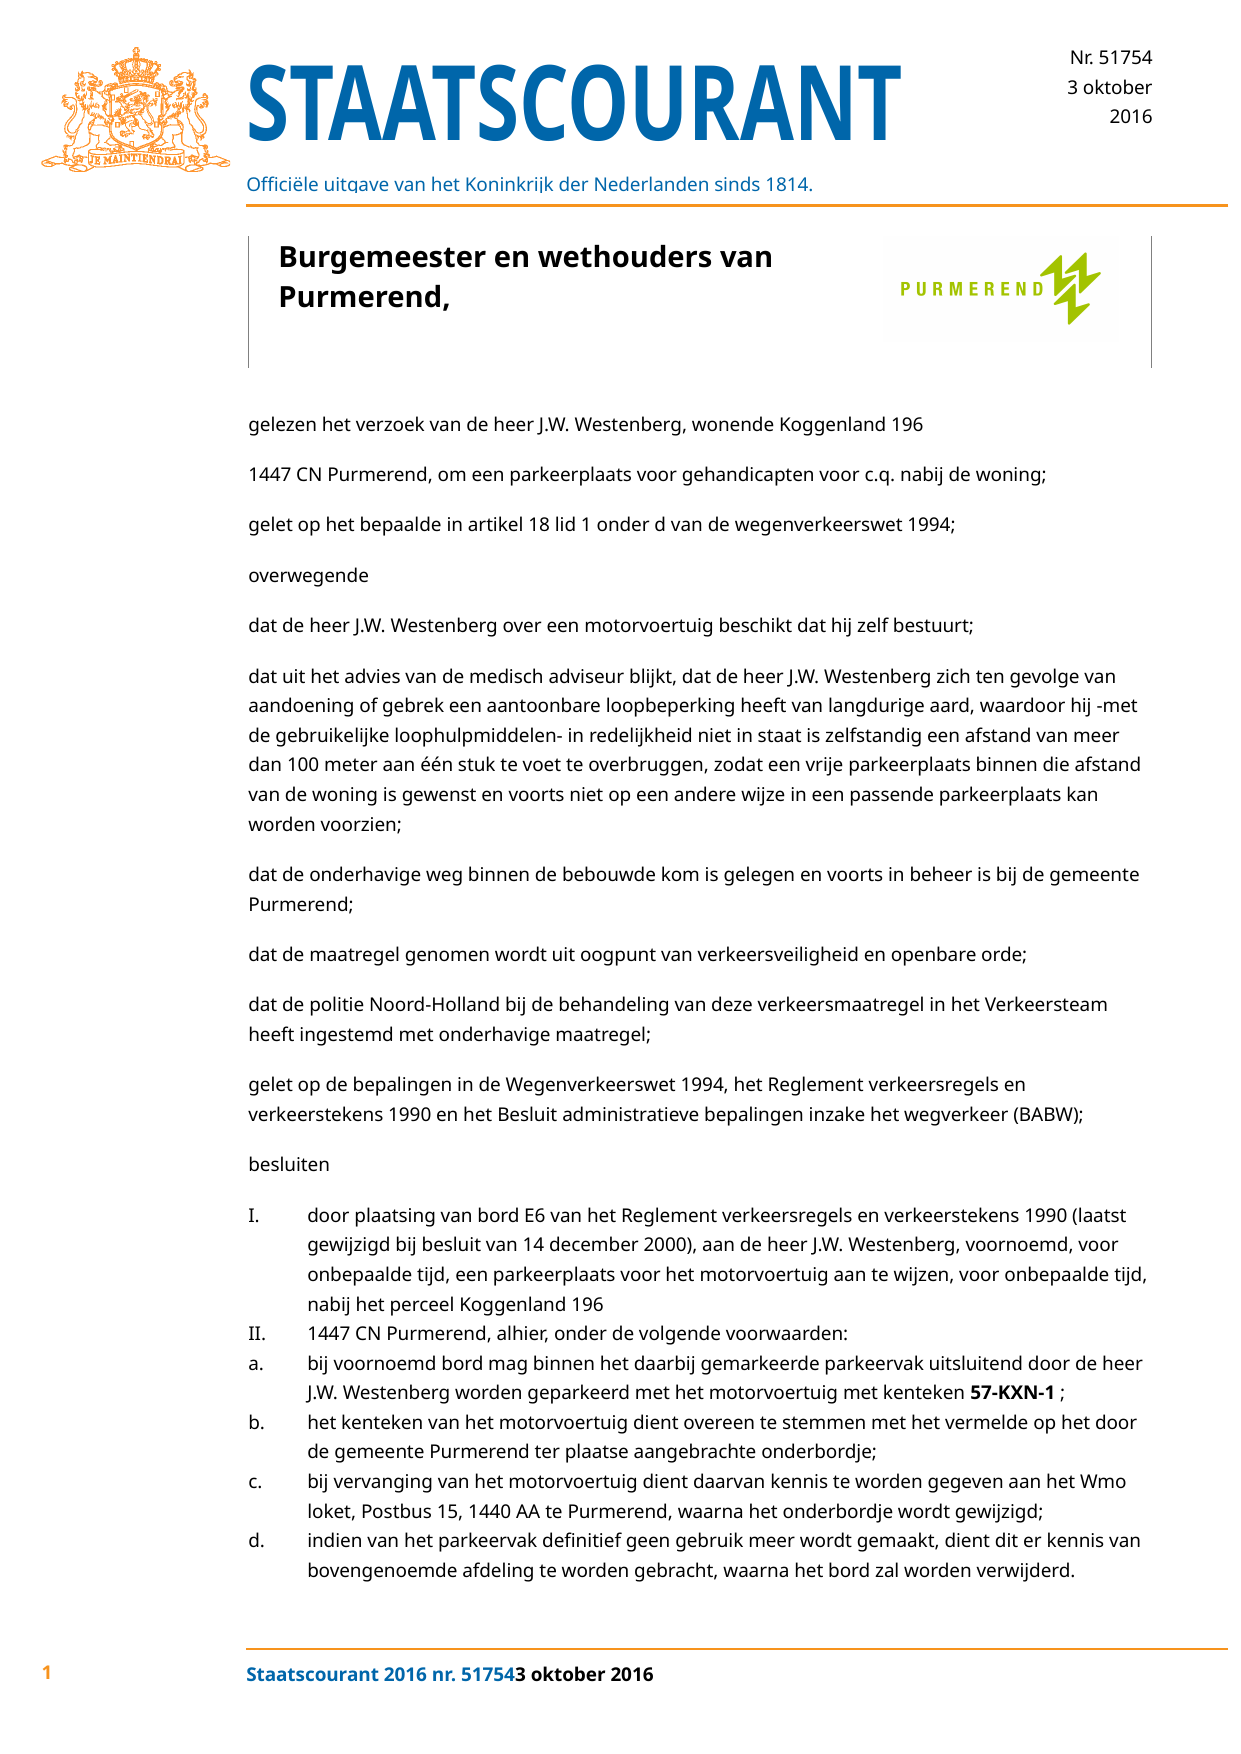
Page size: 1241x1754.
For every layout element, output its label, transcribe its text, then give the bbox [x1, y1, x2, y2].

table_header [850, 236, 1151, 368]
picture [882, 236, 1119, 342]
list bij vervanging van het motorvoertuig dient daarvan kennis te worden gegeven aan het Wmo loket, Postbus 15, 1440 AA te Purmerend, waarna het onderbordje wordt gewijzigd; [248, 1468, 1152, 1524]
text dat de onderhavige weg binnen de bebouwde kom is gelegen en voorts in beheer is bij de gemeente Purmerend; [248, 861, 1152, 917]
list het kenteken van het motorvoertuig dient overeen te stemmen met het vermelde op het door de gemeente Purmerend ter plaatse aangebrachte onderbordje; [248, 1409, 1152, 1464]
text dat uit het advies van de medisch adviseur blijkt, dat de heer J.W. Westenberg zich ten gevolge van aandoening of gebrek een aantoonbare loopbeperking heeft van langdurige aard, waardoor hij -met de gebruikelijke loophulpmiddelen- in redelijkheid niet in staat is zelfstandig een afstand van meer dan 100 meter aan één stuk te voet te overbruggen, zodat een vrije parkeerplaats binnen die afstand van de woning is gewenst en voorts niet op een andere wijze in een passende parkeerplaats kan worden voorzien; [248, 663, 1152, 837]
text dat de maatregel genomen wordt uit oogpunt van verkeersveiligheid en openbare orde; [248, 941, 1152, 967]
picture [41, 47, 231, 172]
text gelet op de bepalingen in de Wegenverkeerswet 1994, het Reglement verkeersregels en verkeerstekens 1990 en het Besluit administratieve bepalingen inzake het wegverkeer (BABW); [248, 1072, 1152, 1127]
text dat de politie Noord-Holland bij de behandeling van deze verkeersmaatregel in het Verkeersteam heeft ingestemd met onderhavige maatregel; [248, 992, 1152, 1047]
list 1447 CN Purmerend, alhier, onder de volgende voorwaarden: [248, 1320, 1152, 1346]
list bij voornoemd bord mag binnen het daarbij gemarkeerde parkeervak uitsluitend door de heer J.W. Westenberg worden geparkeerd met het motorvoertuig met kenteken 57-KXN-1 ; [248, 1350, 1152, 1405]
list door plaatsing van bord E6 van het Reglement verkeersregels en verkeerstekens 1990 (laatst gewijzigd bij besluit van 14 december 2000), aan de heer J.W. Westenberg, voornoemd, voor onbepaalde tijd, een parkeerplaats voor het motorvoertuig aan te wijzen, voor onbepaalde tijd, nabij het perceel Koggenland 196 [248, 1202, 1152, 1317]
text dat de heer J.W. Westenberg over een motorvoertuig beschikt dat hij zelf bestuurt; [248, 612, 1152, 638]
list indien van het parkeervak definitief geen gebruik meer wordt gemaakt, dient dit er kennis van bovengenoemde afdeling te worden gebracht, waarna het bord zal worden verwijderd. [248, 1527, 1152, 1583]
text besluiten [248, 1152, 1152, 1177]
text gelet op het bepaalde in artikel 18 lid 1 onder d van de wegenverkeerswet 1994; [248, 512, 1152, 537]
text overwegende [248, 562, 1152, 588]
text gelezen het verzoek van de heer J.W. Westenberg, wonende Koggenland 196 [248, 411, 1152, 437]
table_header Burgemeester en wethouders van Purmerend, [249, 236, 850, 368]
text 1447 CN Purmerend, om een parkeerplaats voor gehandicapten voor c.q. nabij de woning; [248, 461, 1152, 487]
